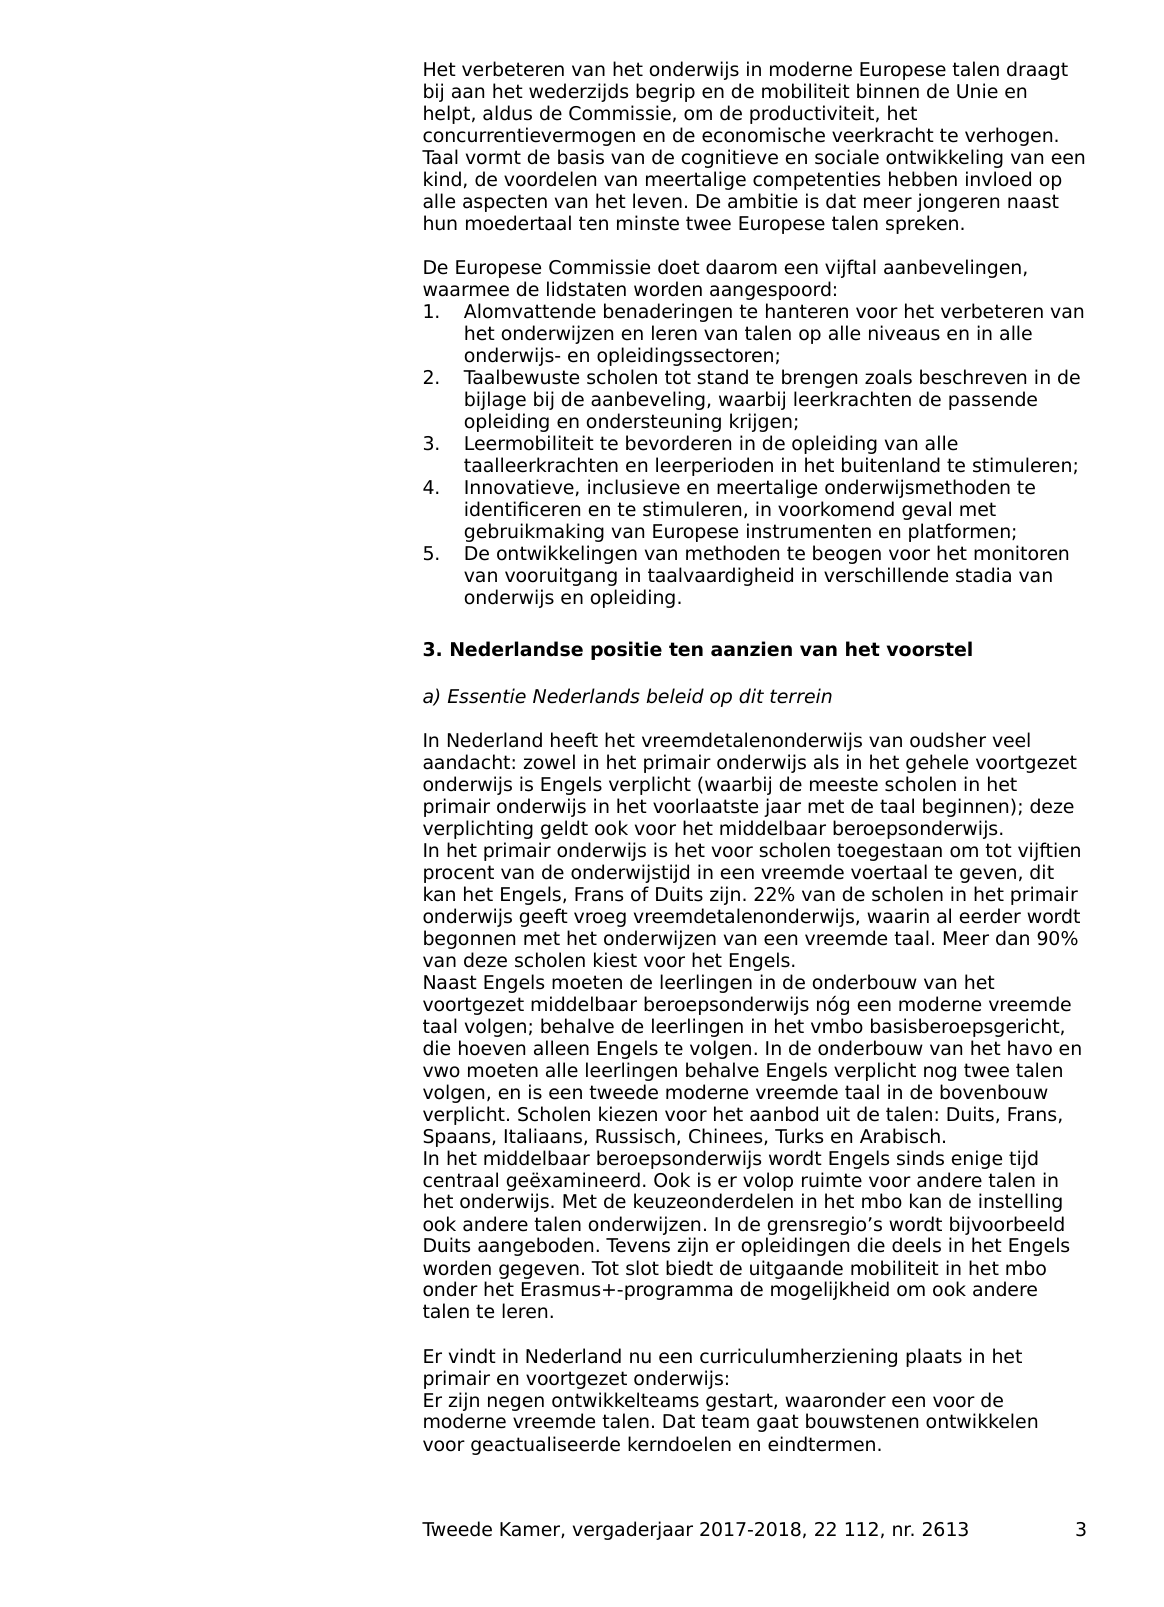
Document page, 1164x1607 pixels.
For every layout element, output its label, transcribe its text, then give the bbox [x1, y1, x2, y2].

text Naast Engels moeten de leerlingen in de onderbouw van het voortgezet middelbaar beroepsonderwijs nóg een moderne vreemde taal volgen; behalve de leerlingen in het vmbo basisberoepsgericht, die hoeven alleen Engels te volgen. In de onderbouw van het havo en vwo moeten alle leerlingen behalve Engels verplicht nog twee talen volgen, en is een tweede moderne vreemde taal in de bovenbouw verplicht. Scholen kiezen voor het aanbod uit de talen: Duits, Frans, Spaans, Italiaans, Russisch, Chinees, Turks en Arabisch. [422, 972, 1087, 1147]
text Er zijn negen ontwikkelteams gestart, waaronder een voor de moderne vreemde talen. Dat team gaat bouwstenen ontwikkelen voor geactualiseerde kerndoelen en eindtermen. [422, 1389, 1087, 1455]
text 5. De ontwikkelingen van methoden te beogen voor het monitoren van vooruitgang in taalvaardigheid in verschillende stadia van onderwijs en opleiding. [422, 543, 1087, 609]
text 4. Innovatieve, inclusieve en meertalige onderwijsmethoden te identificeren en te stimuleren, in voorkomend geval met gebruikmaking van Europese instrumenten en platformen; [422, 477, 1087, 543]
text Er vindt in Nederland nu een curriculumherziening plaats in het primair en voortgezet onderwijs: [422, 1346, 1087, 1389]
text 3. Leermobiliteit te bevorderen in de opleiding van alle taalleerkrachten en leerperioden in het buitenland te stimuleren; [422, 433, 1087, 477]
text In het primair onderwijs is het voor scholen toegestaan om tot vijftien procent van de onderwijstijd in een vreemde voertaal te geven, dit kan het Engels, Frans of Duits zijn. 22% van de scholen in het primair onderwijs geeft vroeg vreemdetalenonderwijs, waarin al eerder wordt begonnen met het onderwijzen van een vreemde taal. Meer dan 90% van deze scholen kiest voor het Engels. [422, 840, 1087, 972]
text De Europese Commissie doet daarom een vijftal aanbevelingen, waarmee de lidstaten worden aangespoord: [422, 257, 1087, 301]
text In Nederland heeft het vreemdetalenonderwijs van oudsher veel aandacht: zowel in het primair onderwijs als in het gehele voortgezet onderwijs is Engels verplicht (waarbij de meeste scholen in het primair onderwijs in het voorlaatste jaar met de taal beginnen); deze verplichting geldt ook voor het middelbaar beroepsonderwijs. [422, 730, 1087, 840]
subtitle a) Essentie Nederlands beleid op dit terrein [422, 686, 1087, 708]
subtitle 3. Nederlandse positie ten aanzien van het voorstel [422, 639, 1087, 661]
text In het middelbaar beroepsonderwijs wordt Engels sinds enige tijd centraal geëxamineerd. Ook is er volop ruimte voor andere talen in het onderwijs. Met de keuzeonderdelen in het mbo kan de instelling ook andere talen onderwijzen. In de grensregio’s wordt bijvoorbeeld Duits aangeboden. Tevens zijn er opleidingen die deels in het Engels worden gegeven. Tot slot biedt de uitgaande mobiliteit in het mbo onder het Erasmus+-programma de mogelijkheid om ook andere talen te leren. [422, 1147, 1087, 1323]
text 1. Alomvattende benaderingen te hanteren voor het verbeteren van het onderwijzen en leren van talen op alle niveaus en in alle onderwijs- en opleidingssectoren; [422, 301, 1087, 367]
text Het verbeteren van het onderwijs in moderne Europese talen draagt bij aan het wederzijds begrip en de mobiliteit binnen de Unie en helpt, aldus de Commissie, om de productiviteit, het concurrentievermogen en de economische veerkracht te verhogen. Taal vormt de basis van de cognitieve en sociale ontwikkeling van een kind, de voordelen van meertalige competenties hebben invloed op alle aspecten van het leven. De ambitie is dat meer jongeren naast hun moedertaal ten minste twee Europese talen spreken. [422, 59, 1087, 235]
text 2. Taalbewuste scholen tot stand te brengen zoals beschreven in de bijlage bij de aanbeveling, waarbij leerkrachten de passende opleiding en ondersteuning krijgen; [422, 367, 1087, 433]
